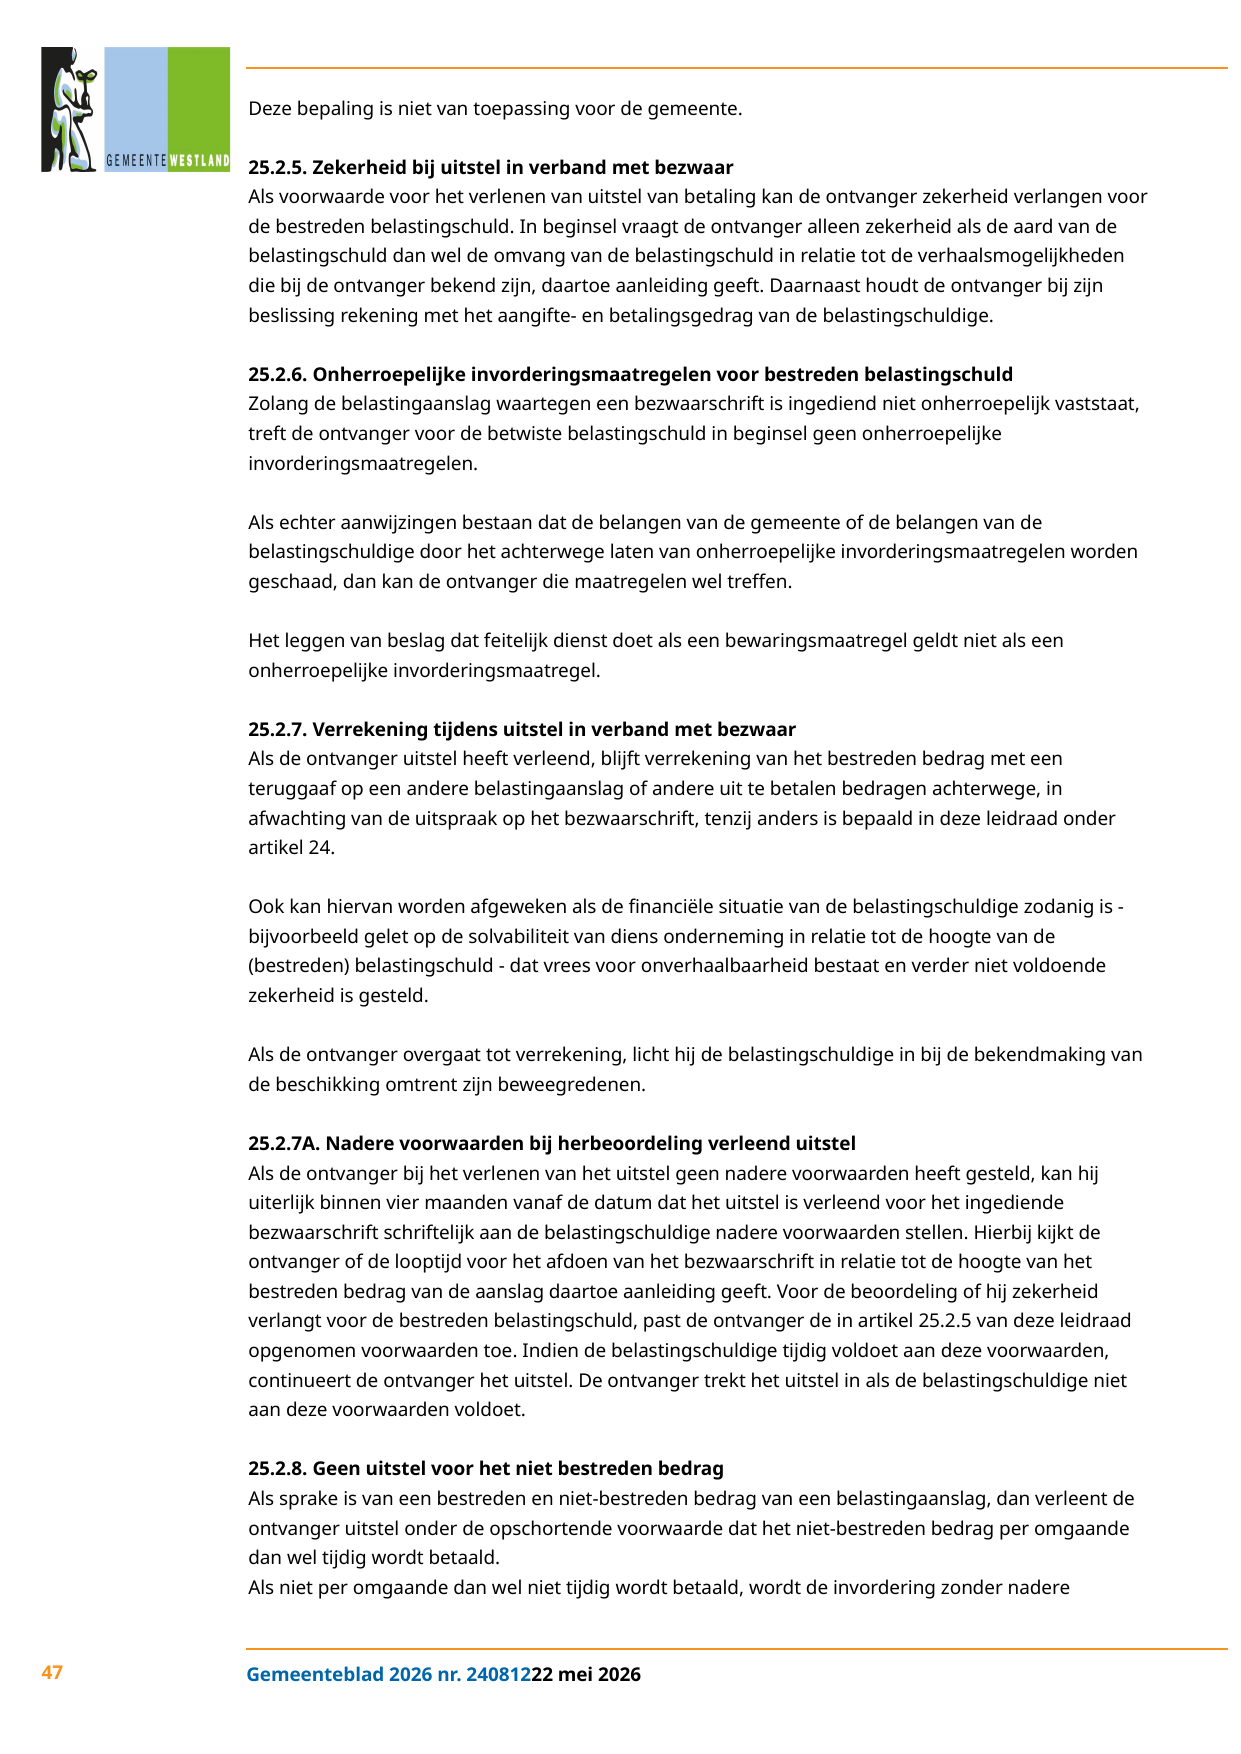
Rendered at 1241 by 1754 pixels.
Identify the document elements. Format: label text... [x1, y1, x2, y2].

text Ook kan hiervan worden afgeweken als de financiële situatie van de belastingschuldige zodanig is - bijvoorbeeld gelet op de solvabiliteit van diens onderneming in relatie tot de hoogte van de (bestreden) belastingschuld - dat vrees voor onverhaalbaarheid bestaat en verder niet voldoende zekerheid is gesteld. [248, 893, 1152, 1008]
text 25.2.5. Zekerheid bij uitstel in verband met bezwaar [248, 154, 1152, 180]
text Als de ontvanger bij het verlenen van het uitstel geen nadere voorwaarden heeft gesteld, kan hij uiterlijk binnen vier maanden vanaf de datum dat het uitstel is verleend voor het ingediende bezwaarschrift schriftelijk aan de belastingschuldige nadere voorwaarden stellen. Hierbij kijkt de ontvanger of de looptijd voor het afdoen van het bezwaarschrift in relatie tot de hoogte van het bestreden bedrag van de aanslag daartoe aanleiding geeft. Voor de beoordeling of hij zekerheid verlangt voor de bestreden belastingschuld, past de ontvanger de in artikel 25.2.5 van deze leidraad opgenomen voorwaarden toe. Indien de belastingschuldige tijdig voldoet aan deze voorwaarden, continueert de ontvanger het uitstel. De ontvanger trekt het uitstel in als de belastingschuldige niet aan deze voorwaarden voldoet. [248, 1160, 1152, 1422]
text 25.2.6. Onherroepelijke invorderingsmaatregelen voor bestreden belastingschuld [248, 361, 1152, 387]
text 25.2.8. Geen uitstel voor het niet bestreden bedrag [248, 1456, 1152, 1481]
text 25.2.7. Verrekening tijdens uitstel in verband met bezwaar [248, 716, 1152, 742]
text Als sprake is van een bestreden en niet-bestreden bedrag van een belastingaanslag, dan verleent de ontvanger uitstel onder de opschortende voorwaarde dat het niet-bestreden bedrag per omgaande dan wel tijdig wordt betaald. [248, 1485, 1152, 1570]
text Als echter aanwijzingen bestaan dat de belangen van de gemeente of de belangen van de belastingschuldige door het achterwege laten van onherroepelijke invorderingsmaatregelen worden geschaad, dan kan de ontvanger die maatregelen wel treffen. [248, 509, 1152, 594]
text Het leggen van beslag dat feitelijk dienst doet als een bewaringsmaatregel geldt niet als een onherroepelijke invorderingsmaatregel. [248, 627, 1152, 683]
text Deze bepaling is niet van toepassing voor de gemeente. [248, 95, 1152, 121]
picture [41, 47, 231, 172]
text Als voorwaarde voor het verlenen van uitstel van betaling kan de ontvanger zekerheid verlangen voor de bestreden belastingschuld. In beginsel vraagt de ontvanger alleen zekerheid als de aard van de belastingschuld dan wel de omvang van de belastingschuld in relatie tot de verhaalsmogelijkheden die bij de ontvanger bekend zijn, daartoe aanleiding geeft. Daarnaast houdt de ontvanger bij zijn beslissing rekening met het aangifte- en betalingsgedrag van de belastingschuldige. [248, 183, 1152, 328]
text Zolang de belastingaanslag waartegen een bezwaarschrift is ingediend niet onherroepelijk vaststaat, treft de ontvanger voor de betwiste belastingschuld in beginsel geen onherroepelijke invorderingsmaatregelen. [248, 391, 1152, 476]
text Als de ontvanger overgaat tot verrekening, licht hij de belastingschuldige in bij de bekendmaking van de beschikking omtrent zijn beweegredenen. [248, 1041, 1152, 1097]
text Als de ontvanger uitstel heeft verleend, blijft verrekening van het bestreden bedrag met een teruggaaf op een andere belastingaanslag of andere uit te betalen bedragen achterwege, in afwachting van de uitspraak op het bezwaarschrift, tenzij anders is bepaald in deze leidraad onder artikel 24. [248, 746, 1152, 860]
text Als niet per omgaande dan wel niet tijdig wordt betaald, wordt de invordering zonder nadere [248, 1574, 1152, 1600]
text 25.2.7A. Nadere voorwaarden bij herbeoordeling verleend uitstel [248, 1130, 1152, 1156]
